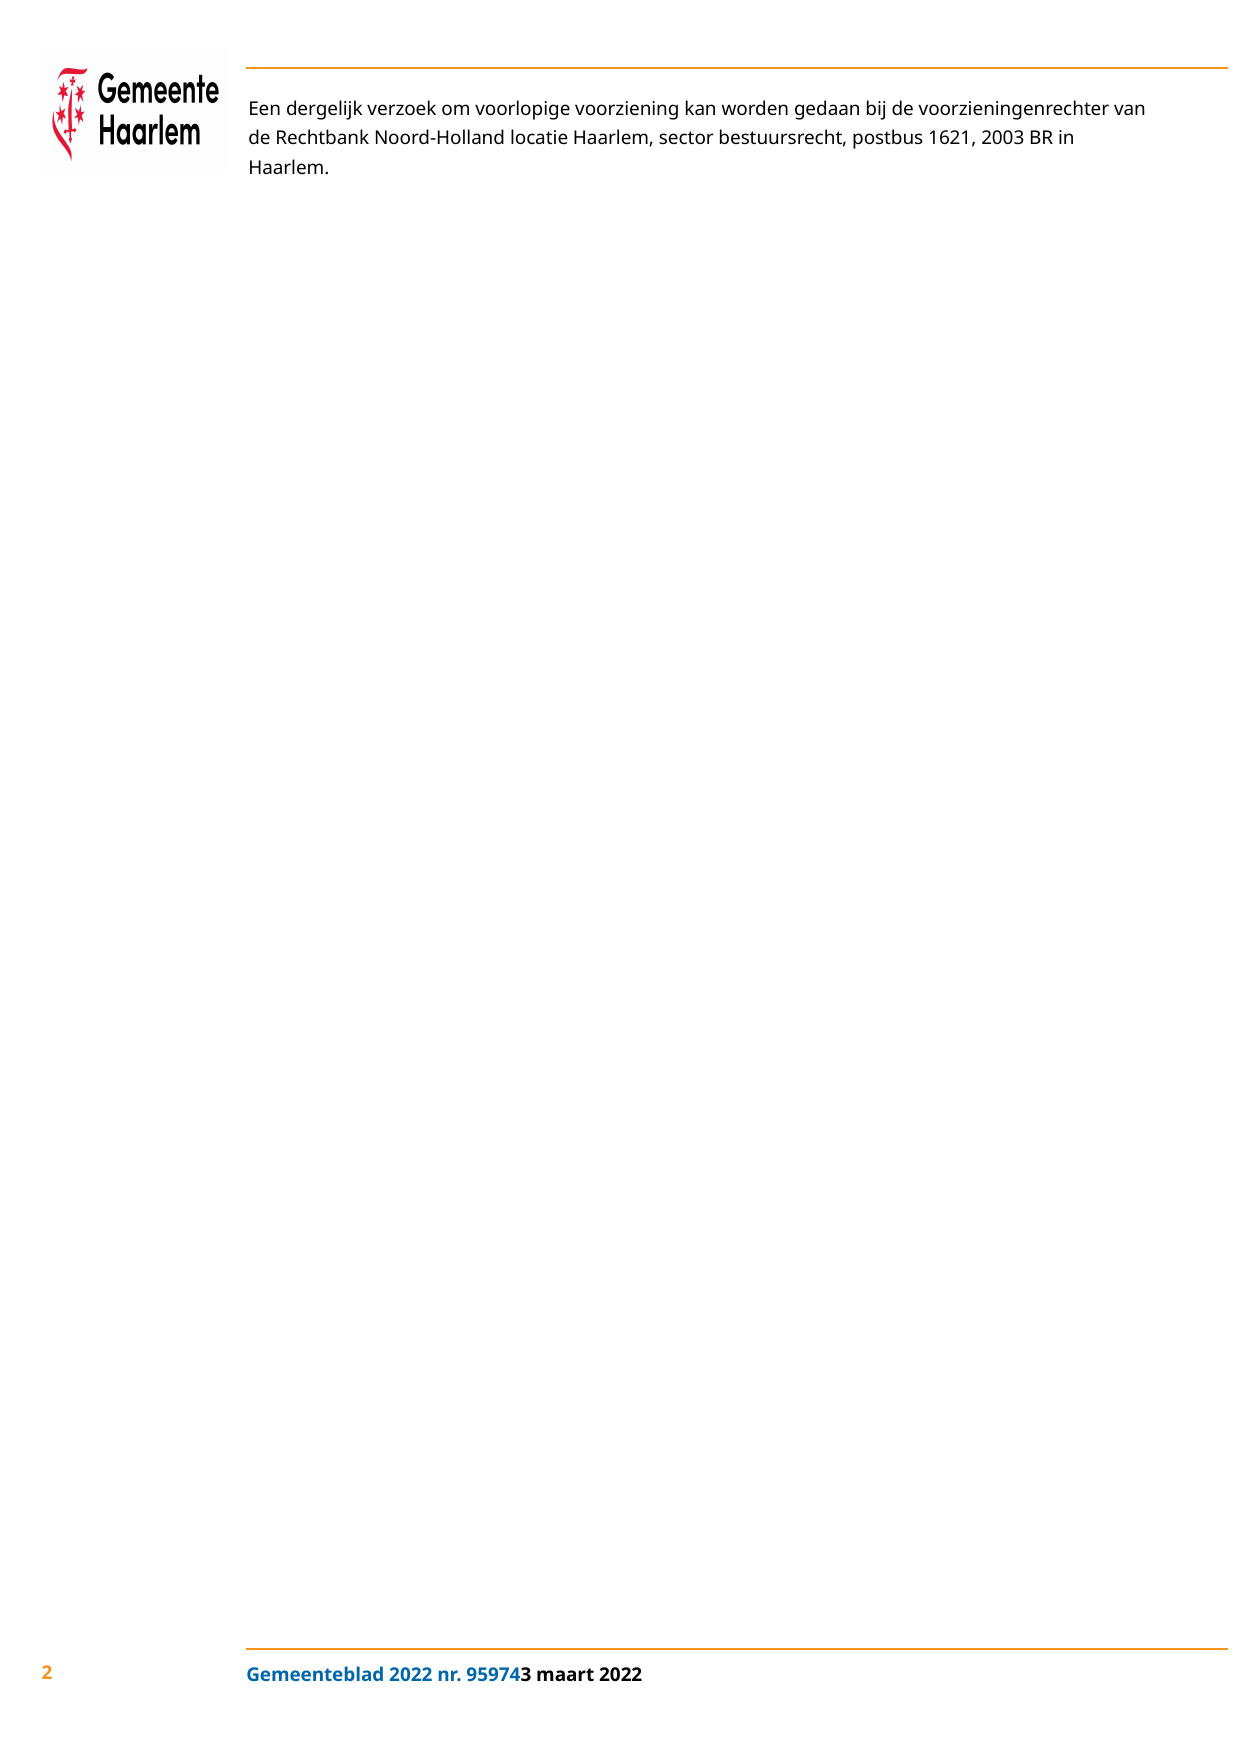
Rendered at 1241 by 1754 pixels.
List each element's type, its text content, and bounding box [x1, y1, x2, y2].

picture [41, 47, 231, 172]
text Een dergelijk verzoek om voorlopige voorziening kan worden gedaan bij de voorzieningenrechter van de Rechtbank Noord-Holland locatie Haarlem, sector bestuursrecht, postbus 1621, 2003 BR in Haarlem. [248, 95, 1152, 180]
